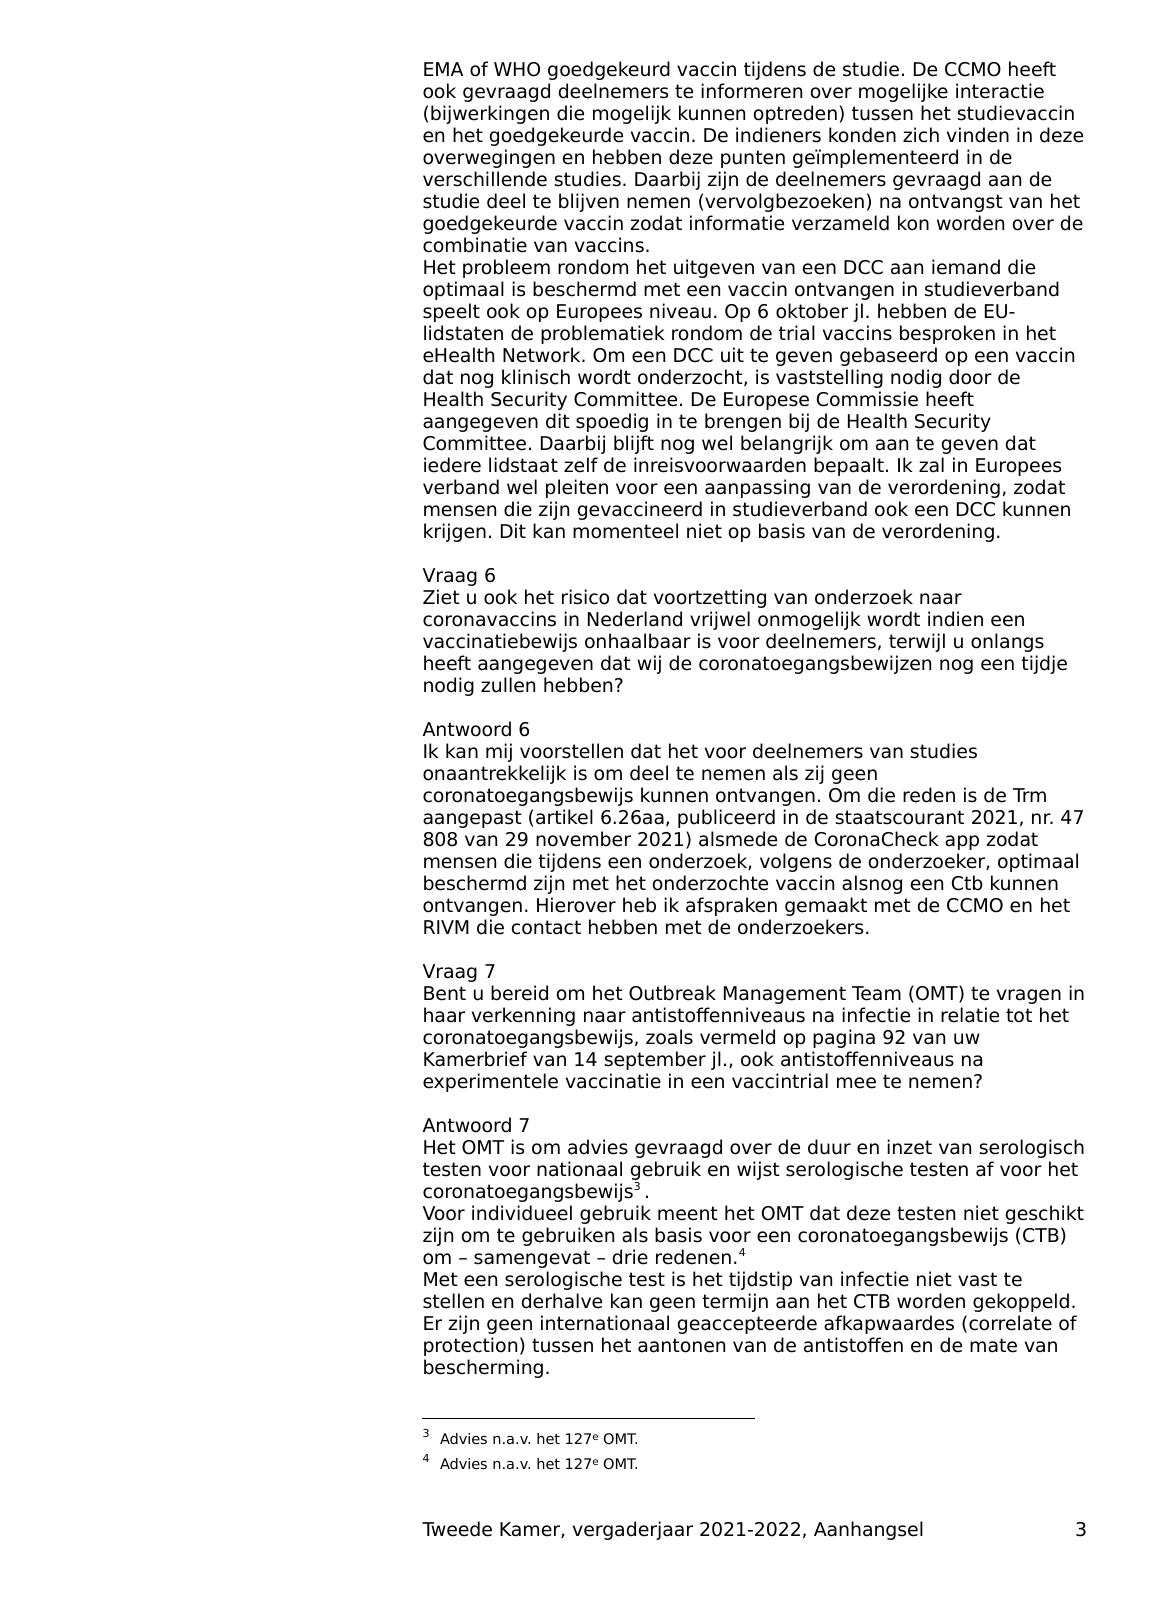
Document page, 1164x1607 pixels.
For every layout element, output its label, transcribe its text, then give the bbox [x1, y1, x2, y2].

text Het probleem rondom het uitgeven van een DCC aan iemand die optimaal is beschermd met een vaccin ontvangen in studieverband speelt ook op Europees niveau. Op 6 oktober jl. hebben de EU-lidstaten de problematiek rondom de trial vaccins besproken in het eHealth Network. Om een DCC uit te geven gebaseerd op een vaccin dat nog klinisch wordt onderzocht, is vaststelling nodig door de Health Security Committee. De Europese Commissie heeft aangegeven dit spoedig in te brengen bij de Health Security Committee. Daarbij blijft nog wel belangrijk om aan te geven dat iedere lidstaat zelf de inreisvoorwaarden bepaalt. Ik zal in Europees verband wel pleiten voor een aanpassing van de verordening, zodat mensen die zijn gevaccineerd in studieverband ook een DCC kunnen krijgen. Dit kan momenteel niet op basis van de verordening. [422, 257, 1087, 543]
text Vraag 6 [422, 565, 1087, 587]
text Ik kan mij voorstellen dat het voor deelnemers van studies onaantrekkelijk is om deel te nemen als zij geen coronatoegangsbewijs kunnen ontvangen. Om die reden is de Trm aangepast (artikel 6.26aa, publiceerd in de staatscourant 2021, nr. 47 808 van 29 november 2021) alsmede de CoronaCheck app zodat mensen die tijdens een onderzoek, volgens de onderzoeker, optimaal beschermd zijn met het onderzochte vaccin alsnog een Ctb kunnen ontvangen. Hierover heb ik afspraken gemaakt met de CCMO en het RIVM die contact hebben met de onderzoekers. [422, 741, 1087, 939]
text EMA of WHO goedgekeurd vaccin tijdens de studie. De CCMO heeft ook gevraagd deelnemers te informeren over mogelijke interactie (bijwerkingen die mogelijk kunnen optreden) tussen het studievaccin en het goedgekeurde vaccin. De indieners konden zich vinden in deze overwegingen en hebben deze punten geïmplementeerd in de verschillende studies. Daarbij zijn de deelnemers gevraagd aan de studie deel te blijven nemen (vervolgbezoeken) na ontvangst van het goedgekeurde vaccin zodat informatie verzameld kon worden over de combinatie van vaccins. [422, 59, 1087, 257]
text Er zijn geen internationaal geaccepteerde afkapwaardes (correlate of protection) tussen het aantonen van de antistoffen en de mate van bescherming. [422, 1313, 1087, 1379]
text Voor individueel gebruik meent het OMT dat deze testen niet geschikt zijn om te gebruiken als basis voor een coronatoegangsbewijs (CTB) om – samengevat – drie redenen. [422, 1203, 1087, 1269]
text Advies n.a.v. het 127e OMT. [422, 1427, 1087, 1449]
text Het OMT is om advies gevraagd over de duur en inzet van serologisch testen voor nationaal gebruik en wijst serologische testen af voor het coronatoegangsbewijs. [422, 1137, 1087, 1203]
text Antwoord 7 [422, 1115, 1087, 1137]
text Met een serologische test is het tijdstip van infectie niet vast te stellen en derhalve kan geen termijn aan het CTB worden gekoppeld. [422, 1269, 1087, 1313]
text Bent u bereid om het Outbreak Management Team (OMT) te vragen in haar verkenning naar antistoffenniveaus na infectie in relatie tot het coronatoegangsbewijs, zoals vermeld op pagina 92 van uw Kamerbrief van 14 september jl., ook antistoffenniveaus na experimentele vaccinatie in een vaccintrial mee te nemen? [422, 983, 1087, 1093]
text Antwoord 6 [422, 719, 1087, 741]
text Ziet u ook het risico dat voortzetting van onderzoek naar coronavaccins in Nederland vrijwel onmogelijk wordt indien een vaccinatiebewijs onhaalbaar is voor deelnemers, terwijl u onlangs heeft aangegeven dat wij de coronatoegangsbewijzen nog een tijdje nodig zullen hebben? [422, 587, 1087, 697]
text Advies n.a.v. het 127e OMT. [422, 1452, 1087, 1474]
text Vraag 7 [422, 961, 1087, 983]
